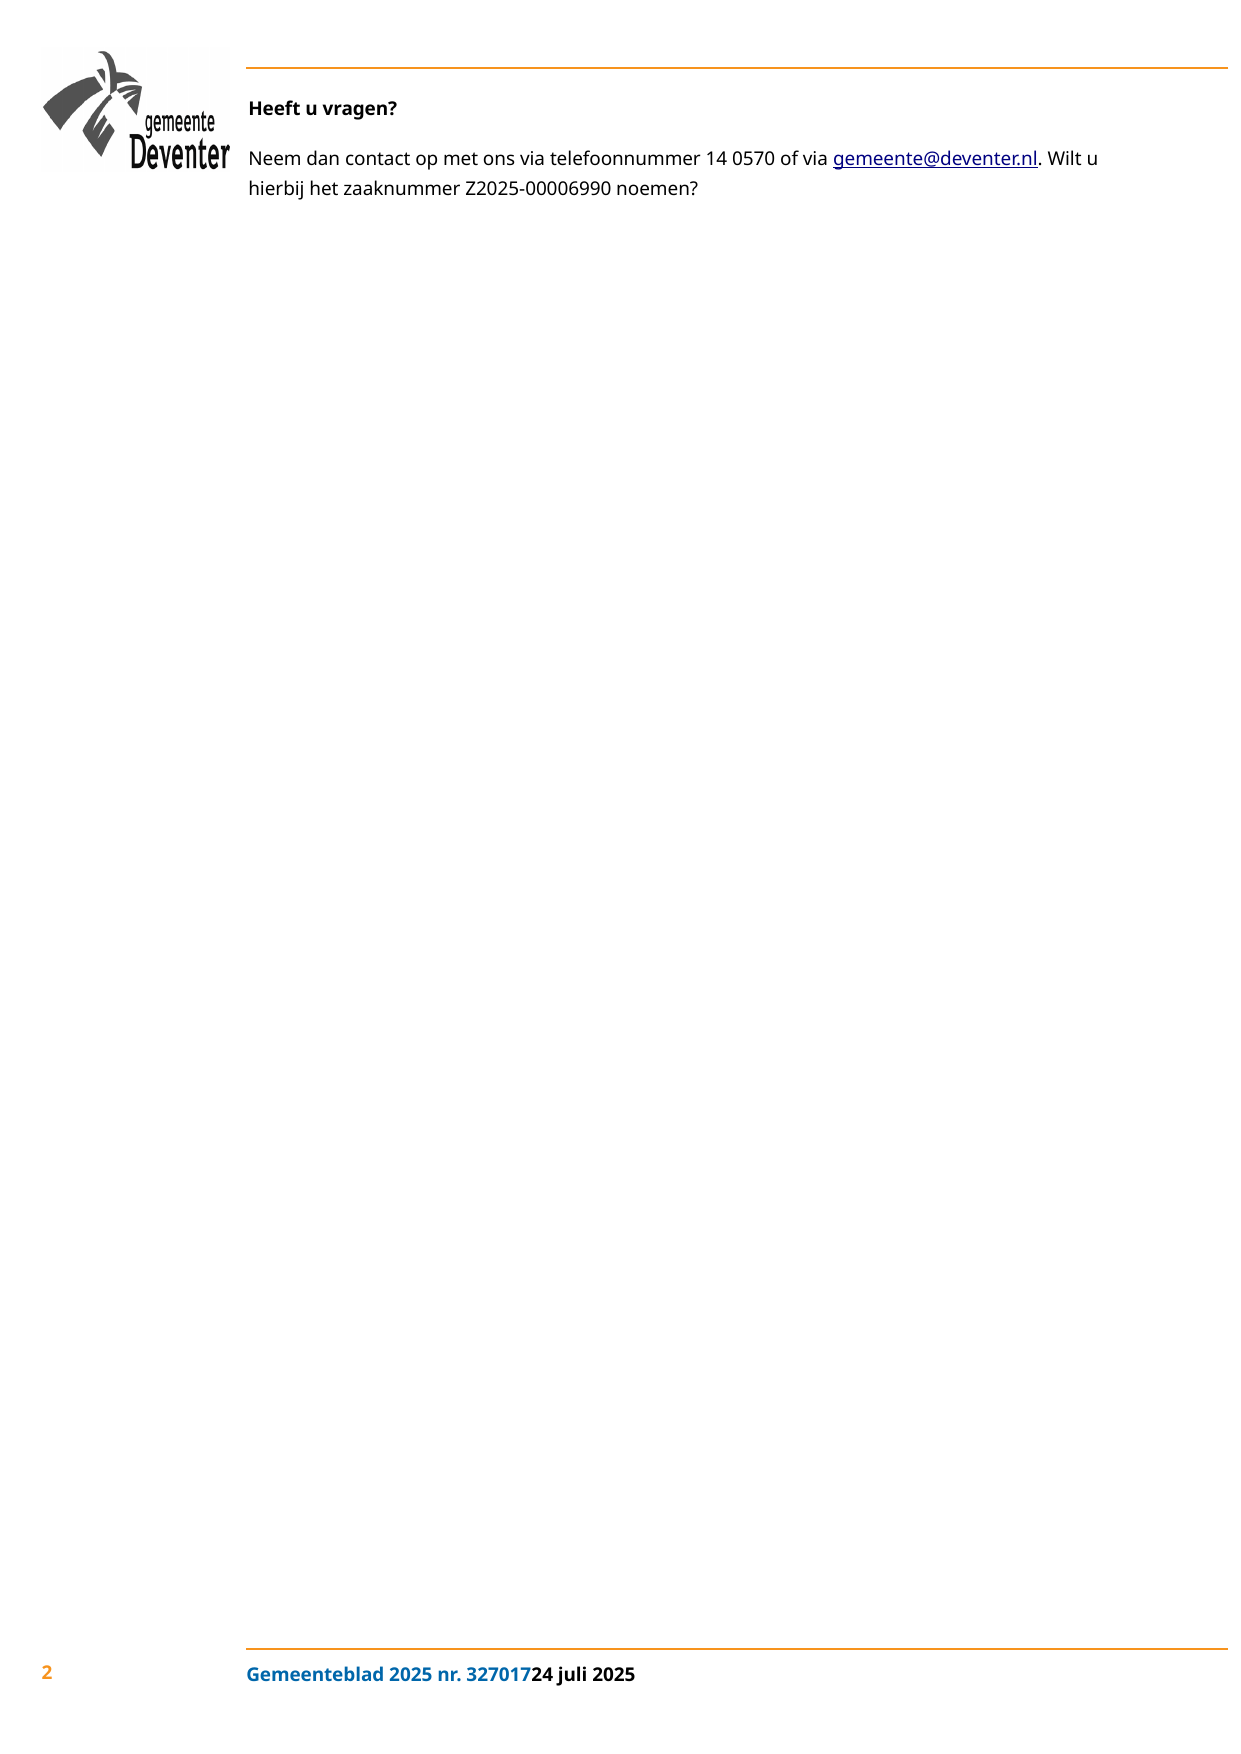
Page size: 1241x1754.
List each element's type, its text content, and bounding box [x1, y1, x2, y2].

text Neem dan contact op met ons via telefoonnummer 14 0570 of via gemeente@deventer.nl. Wilt u hierbij het zaaknummer Z2025-00006990 noemen? [248, 145, 1152, 201]
text Heeft u vragen? [248, 95, 1152, 121]
picture [41, 47, 231, 172]
